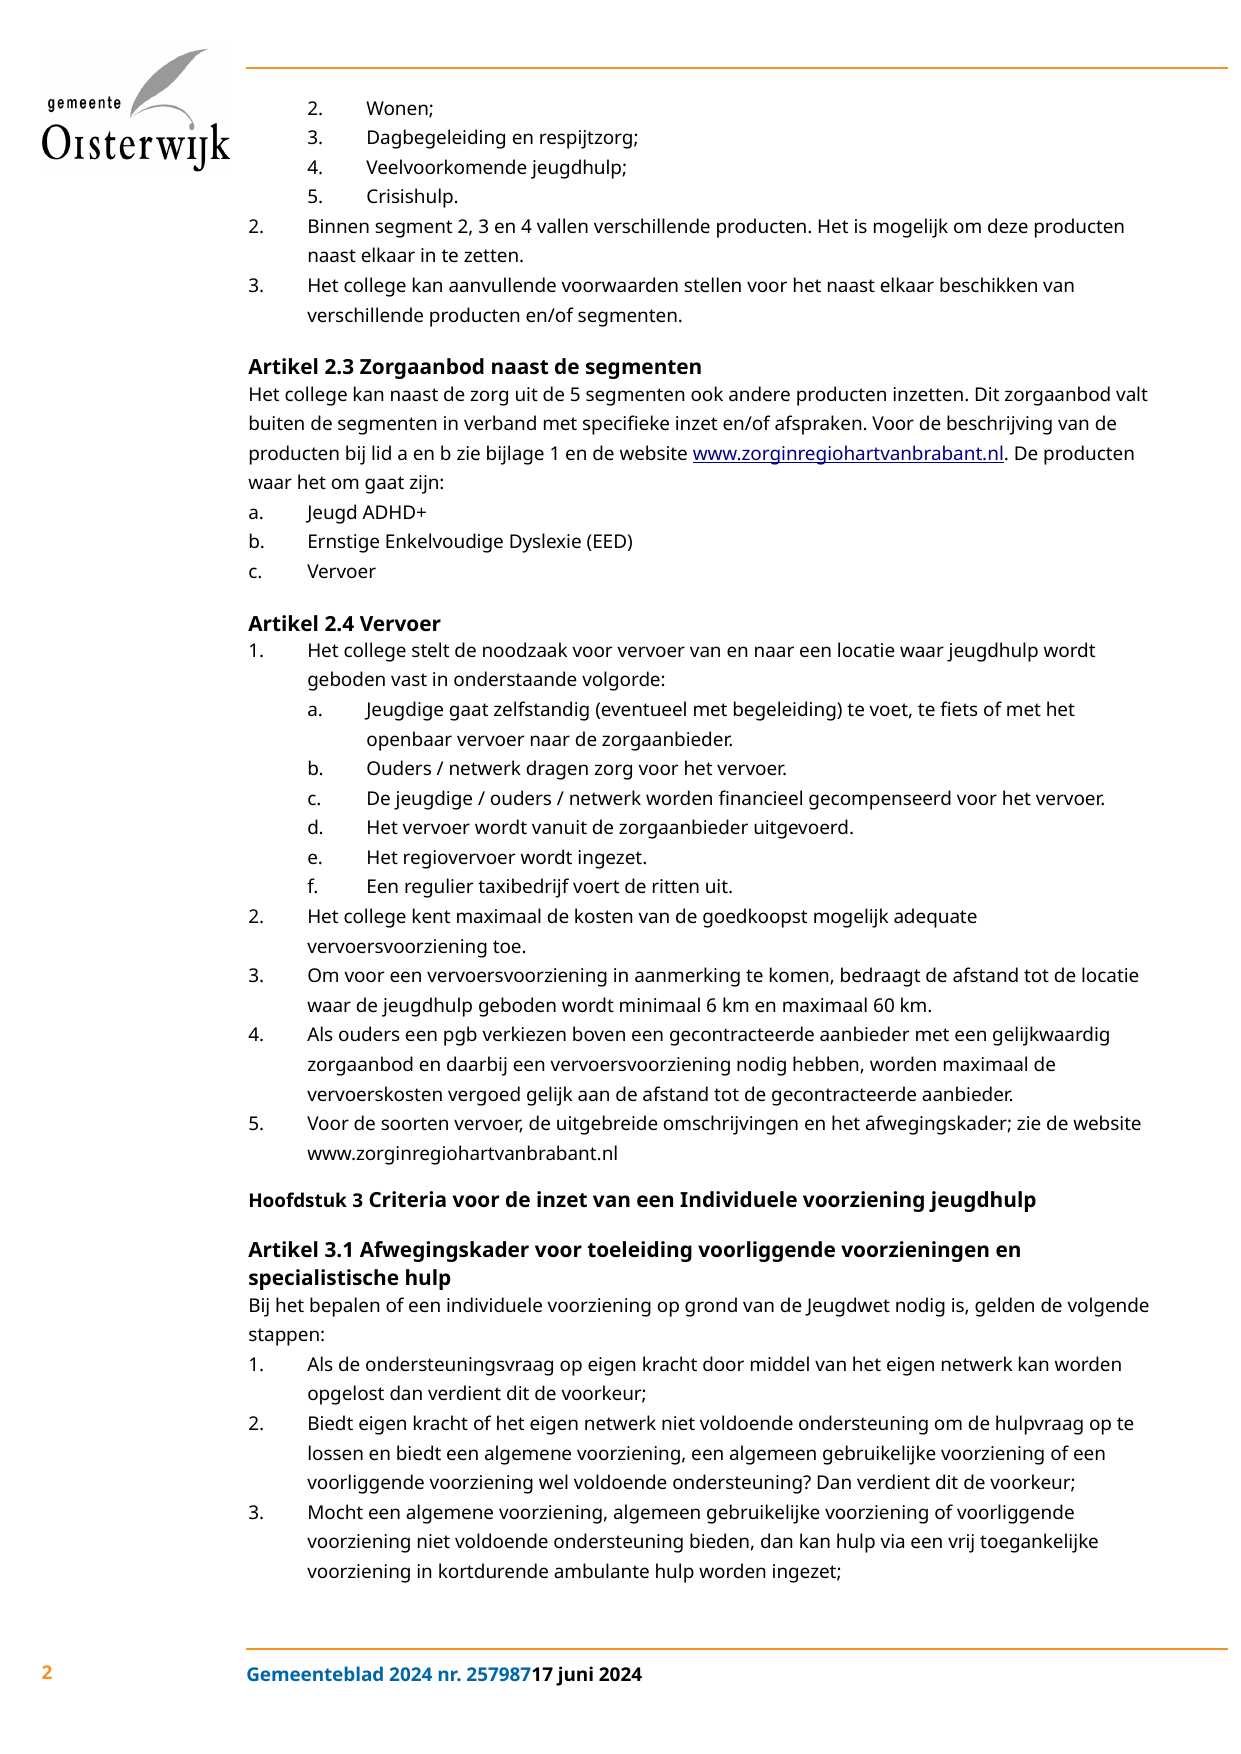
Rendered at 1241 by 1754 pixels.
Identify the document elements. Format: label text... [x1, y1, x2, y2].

list Binnen segment 2, 3 en 4 vallen verschillende producten. Het is mogelijk om deze producten naast elkaar in te zetten. [248, 213, 1152, 268]
list Het college kent maximaal de kosten van de goedkoopst mogelijk adequate vervoersvoorziening toe. [248, 903, 1152, 959]
text Hoofdstuk 3 Criteria voor de inzet van een Individuele voorziening jeugdhulp [248, 1186, 1152, 1214]
list De jeugdige / ouders / netwerk worden financieel gecompenseerd voor het vervoer. [307, 785, 1152, 811]
list Mocht een algemene voorziening, algemeen gebruikelijke voorziening of voorliggende voorziening niet voldoende ondersteuning bieden, dan kan hulp via een vrij toegankelijke voorziening in kortdurende ambulante hulp worden ingezet; [248, 1499, 1152, 1584]
list Jeugd ADHD+ [248, 499, 1152, 525]
list Jeugdige gaat zelfstandig (eventueel met begeleiding) te voet, te fiets of met het openbaar vervoer naar de zorgaanbieder. [307, 696, 1152, 752]
text Het college kan naast de zorg uit de 5 segmenten ook andere producten inzetten. Dit zorgaanbod valt buiten de segmenten in verband met specifieke inzet en/of afspraken. Voor de beschrijving van de producten bij lid a en b zie bijlage 1 en de website www.zorginregiohartvanbrabant.nl. De producten waar het om gaat zijn: [248, 381, 1152, 495]
list Vervoer [248, 558, 1152, 584]
list Voor de soorten vervoer, de uitgebreide omschrijvingen en het afwegingskader; zie de website www.zorginregiohartvanbrabant.nl [248, 1110, 1152, 1166]
list Biedt eigen kracht of het eigen netwerk niet voldoende ondersteuning om de hulpvraag op te lossen en biedt een algemene voorziening, een algemeen gebruikelijke voorziening of een voorliggende voorziening wel voldoende ondersteuning? Dan verdient dit de voorkeur; [248, 1410, 1152, 1495]
list Het vervoer wordt vanuit de zorgaanbieder uitgevoerd. [307, 814, 1152, 840]
list Als ouders een pgb verkiezen boven een gecontracteerde aanbieder met een gelijkwaardig zorgaanbod en daarbij een vervoersvoorziening nodig hebben, worden maximaal de vervoerskosten vergoed gelijk aan de afstand tot de gecontracteerde aanbieder. [248, 1022, 1152, 1107]
text Bij het bepalen of een individuele voorziening op grond van de Jeugdwet nodig is, gelden de volgende stappen: [248, 1292, 1152, 1347]
list Veelvoorkomende jeugdhulp; [307, 154, 1152, 180]
list Het regiovervoer wordt ingezet. [307, 844, 1152, 870]
list Het college kan aanvullende voorwaarden stellen voor het naast elkaar beschikken van verschillende producten en/of segmenten. [248, 272, 1152, 328]
text Artikel 2.4 Vervoer [248, 609, 1152, 637]
text Artikel 3.1 Afwegingskader voor toeleiding voorliggende voorzieningen en specialistische hulp [248, 1235, 1152, 1292]
list Wonen; [307, 95, 1152, 121]
list Dagbegeleiding en respijtzorg; [307, 124, 1152, 150]
list Ouders / netwerk dragen zorg voor het vervoer. [307, 755, 1152, 781]
text Artikel 2.3 Zorgaanbod naast de segmenten [248, 352, 1152, 381]
list Als de ondersteuningsvraag op eigen kracht door middel van het eigen netwerk kan worden opgelost dan verdient dit de voorkeur; [248, 1351, 1152, 1406]
list Ernstige Enkelvoudige Dyslexie (EED) [248, 529, 1152, 554]
list Een regulier taxibedrijf voert de ritten uit. [307, 874, 1152, 899]
list Crisishulp. [307, 183, 1152, 209]
list Om voor een vervoersvoorziening in aanmerking te komen, bedraagt de afstand tot de locatie waar de jeugdhulp geboden wordt minimaal 6 km en maximaal 60 km. [248, 962, 1152, 1018]
list Het college stelt de noodzaak voor vervoer van en naar een locatie waar jeugdhulp wordt geboden vast in onderstaande volgorde: [248, 637, 1152, 692]
picture [41, 47, 231, 172]
